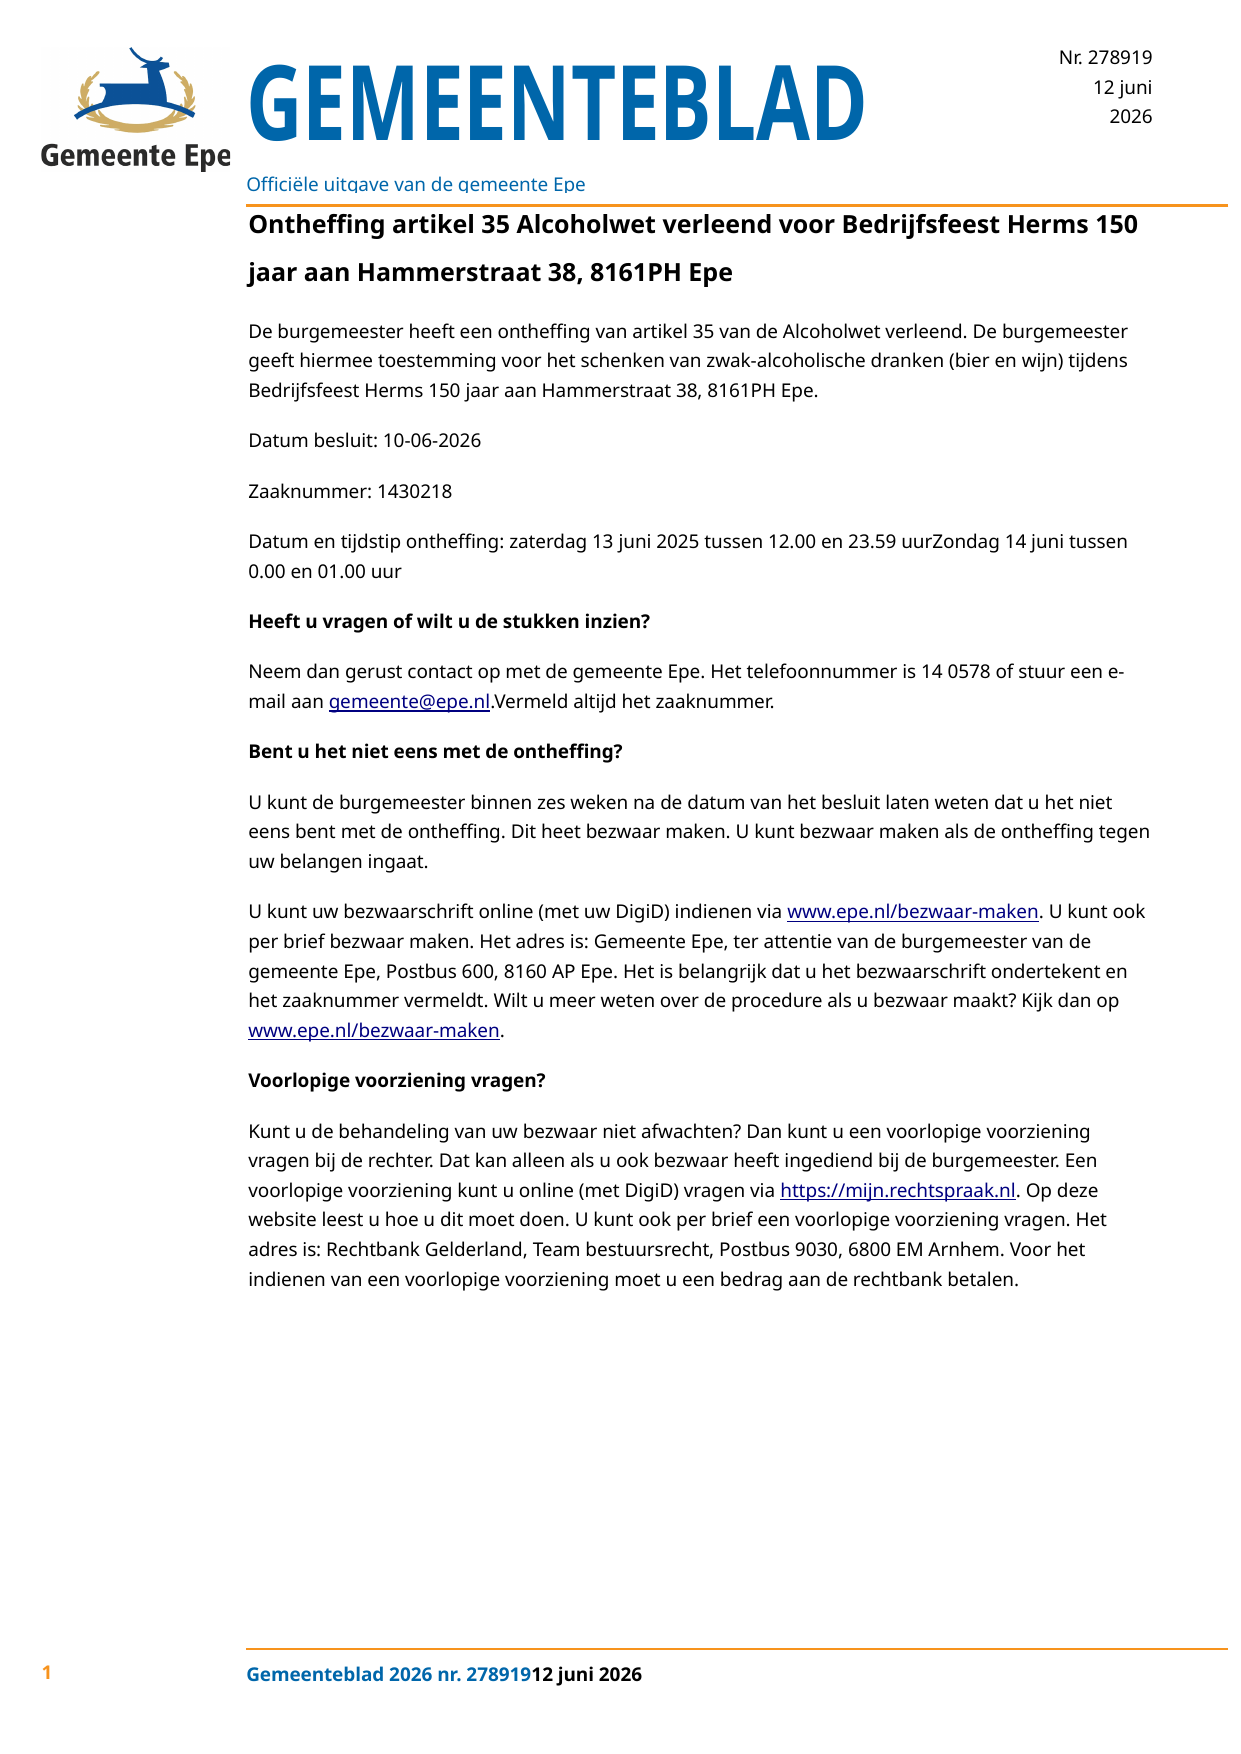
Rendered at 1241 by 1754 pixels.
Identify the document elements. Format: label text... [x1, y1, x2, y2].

text Kunt u de behandeling van uw bezwaar niet afwachten? Dan kunt u een voorlopige voorziening vragen bij de rechter. Dat kan alleen als u ook bezwaar heeft ingediend bij de burgemeester. Een voorlopige voorziening kunt u online (met DigiD) vragen via https://mijn.rechtspraak.nl. Op deze website leest u hoe u dit moet doen. U kunt ook per brief een voorlopige voorziening vragen. Het adres is: Rechtbank Gelderland, Team bestuursrecht, Postbus 9030, 6800 EM Arnhem. Voor het indienen van een voorlopige voorziening moet u een bedrag aan de rechtbank betalen. [248, 1118, 1152, 1292]
text Ontheffing artikel 35 Alcoholwet verleend voor Bedrijfsfeest Herms 150 jaar aan Hammerstraat 38, 8161PH Epe [248, 207, 1152, 288]
text Bent u het niet eens met de ontheffing? [248, 739, 1152, 764]
text De burgemeester heeft een ontheffing van artikel 35 van de Alcoholwet verleend. De burgemeester geeft hiermee toestemming voor het schenken van zwak-alcoholische dranken (bier en wijn) tijdens Bedrijfsfeest Herms 150 jaar aan Hammerstraat 38, 8161PH Epe. [248, 318, 1152, 403]
text Zaaknummer: 1430218 [248, 478, 1152, 504]
text U kunt de burgemeester binnen zes weken na de datum van het besluit laten weten dat u het niet eens bent met de ontheffing. Dit heet bezwaar maken. U kunt bezwaar maken als de ontheffing tegen uw belangen ingaat. [248, 789, 1152, 874]
text U kunt uw bezwaarschrift online (met uw DigiD) indienen via www.epe.nl/bezwaar-maken. U kunt ook per brief bezwaar maken. Het adres is: Gemeente Epe, ter attentie van de burgemeester van de gemeente Epe, Postbus 600, 8160 AP Epe. Het is belangrijk dat u het bezwaarschrift ondertekent en het zaaknummer vermeldt. Wilt u meer weten over de procedure als u bezwaar maakt? Kijk dan op www.epe.nl/bezwaar-maken. [248, 899, 1152, 1043]
text Datum en tijdstip ontheffing: zaterdag 13 juni 2025 tussen 12.00 en 23.59 uurZondag 14 juni tussen 0.00 en 01.00 uur [248, 528, 1152, 584]
text Heeft u vragen of wilt u de stukken inzien? [248, 608, 1152, 634]
text Voorlopige voorziening vragen? [248, 1067, 1152, 1093]
text Neem dan gerust contact op met de gemeente Epe. Het telefoonnummer is 14 0578 of stuur een e-mail aan gemeente@epe.nl.Vermeld altijd het zaaknummer. [248, 659, 1152, 714]
picture [41, 47, 231, 172]
text Datum besluit: 10-06-2026 [248, 427, 1152, 453]
